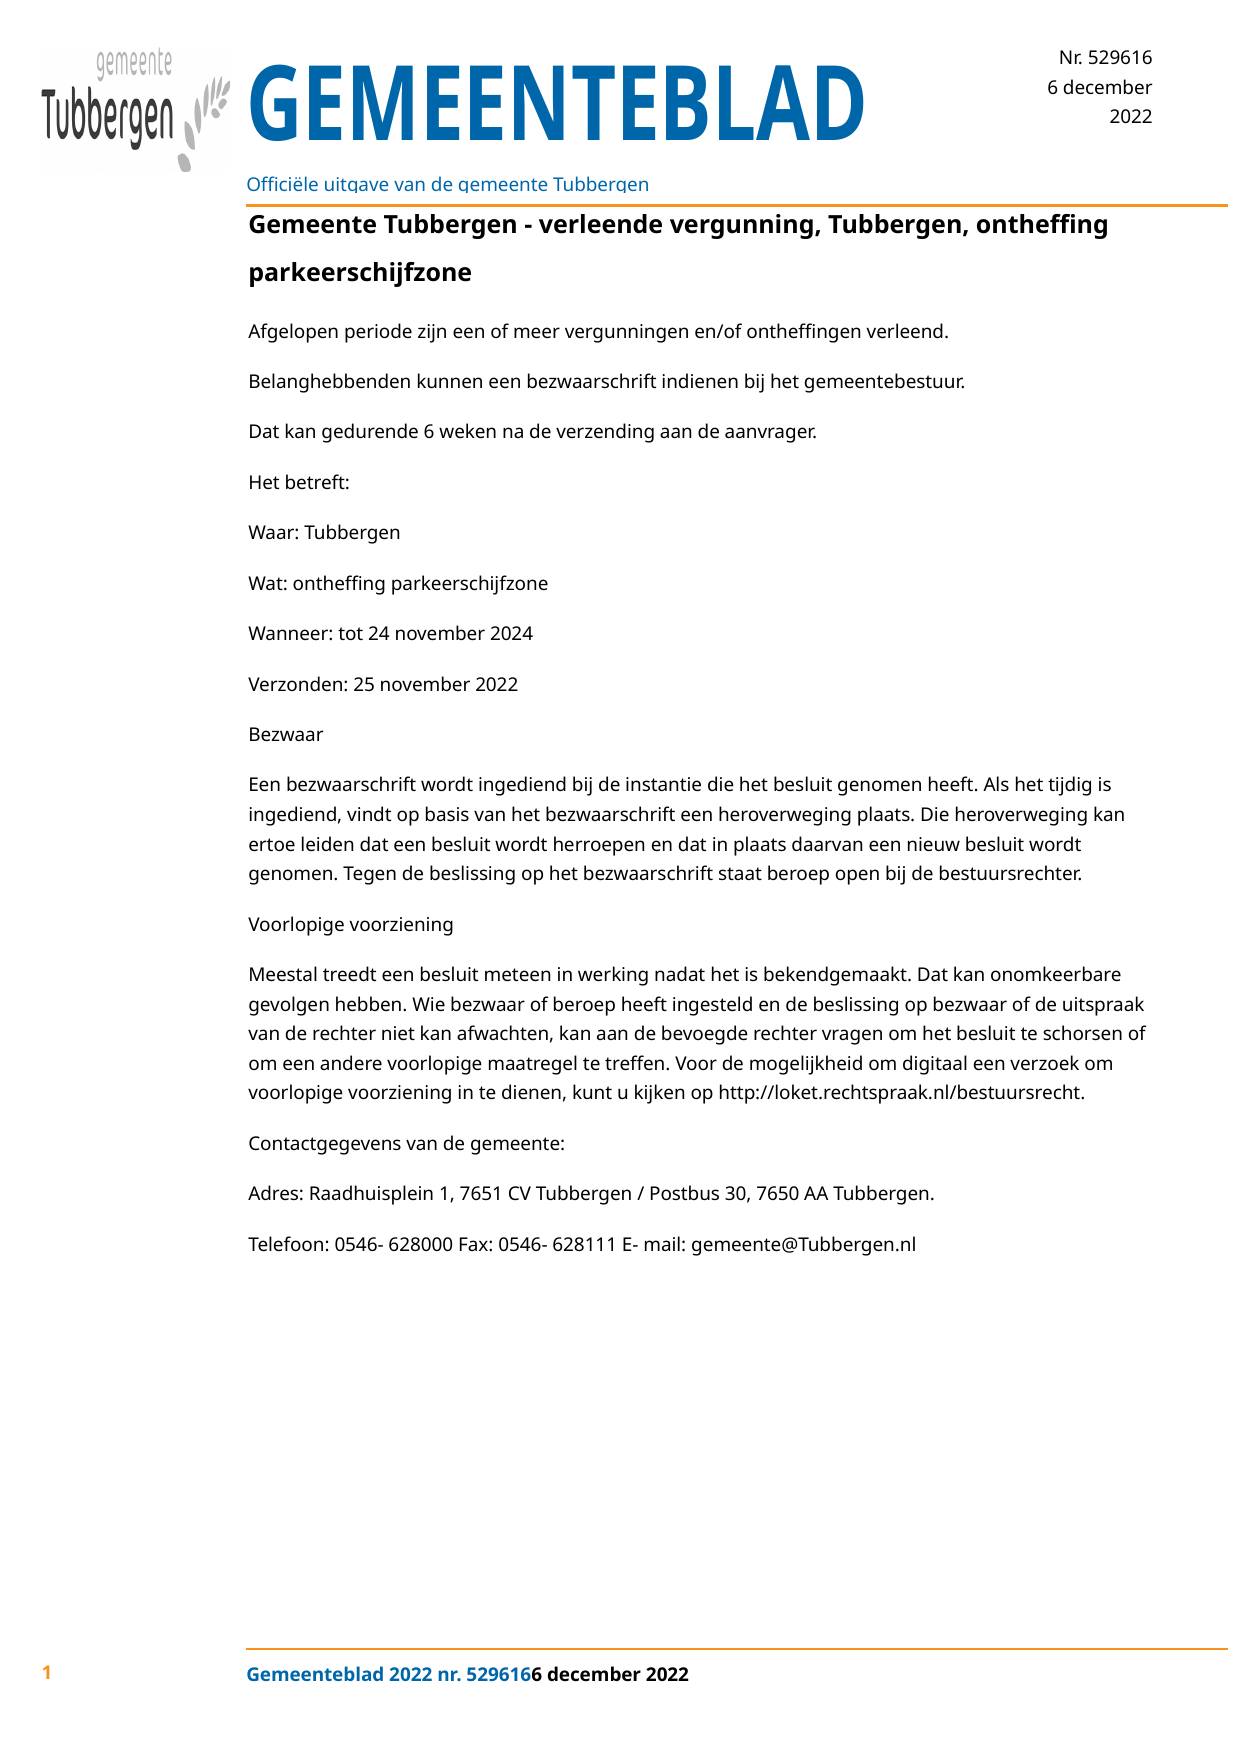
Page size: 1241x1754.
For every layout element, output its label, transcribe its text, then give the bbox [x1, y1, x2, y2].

text Wanneer: tot 24 november 2024 [248, 620, 1152, 646]
text Meestal treedt een besluit meteen in werking nadat het is bekendgemaakt. Dat kan onomkeerbare gevolgen hebben. Wie bezwaar of beroep heeft ingesteld en de beslissing op bezwaar of de uitspraak van de rechter niet kan afwachten, kan aan de bevoegde rechter vragen om het besluit te schorsen of om een andere voorlopige maatregel te treffen. Voor de mogelijkheid om digitaal een verzoek om voorlopige voorziening in te dienen, kunt u kijken op http://loket.rechtspraak.nl/bestuursrecht. [248, 961, 1152, 1105]
text Telefoon: 0546- 628000 Fax: 0546- 628111 E- mail: gemeente@Tubbergen.nl [248, 1231, 1152, 1257]
text Afgelopen periode zijn een of meer vergunningen en/of ontheffingen verleend. [248, 318, 1152, 344]
text Gemeente Tubbergen - verleende vergunning, Tubbergen, ontheffing parkeerschijfzone [248, 207, 1152, 288]
text Verzonden: 25 november 2022 [248, 671, 1152, 697]
text Voorlopige voorziening [248, 911, 1152, 937]
text Het betreft: [248, 469, 1152, 495]
text Waar: Tubbergen [248, 519, 1152, 545]
text Wat: ontheffing parkeerschijfzone [248, 570, 1152, 596]
text Belanghebbenden kunnen een bezwaarschrift indienen bij het gemeentebestuur. [248, 368, 1152, 394]
text Dat kan gedurende 6 weken na de verzending aan de aanvrager. [248, 419, 1152, 444]
picture [41, 47, 231, 172]
text Adres: Raadhuisplein 1, 7651 CV Tubbergen / Postbus 30, 7650 AA Tubbergen. [248, 1180, 1152, 1206]
text Bezwaar [248, 721, 1152, 747]
text Contactgegevens van de gemeente: [248, 1130, 1152, 1156]
text Een bezwaarschrift wordt ingediend bij de instantie die het besluit genomen heeft. Als het tijdig is ingediend, vindt op basis van het bezwaarschrift een heroverweging plaats. Die heroverweging kan ertoe leiden dat een besluit wordt herroepen en dat in plaats daarvan een nieuw besluit wordt genomen. Tegen de beslissing op het bezwaarschrift staat beroep open bij de bestuursrechter. [248, 772, 1152, 886]
